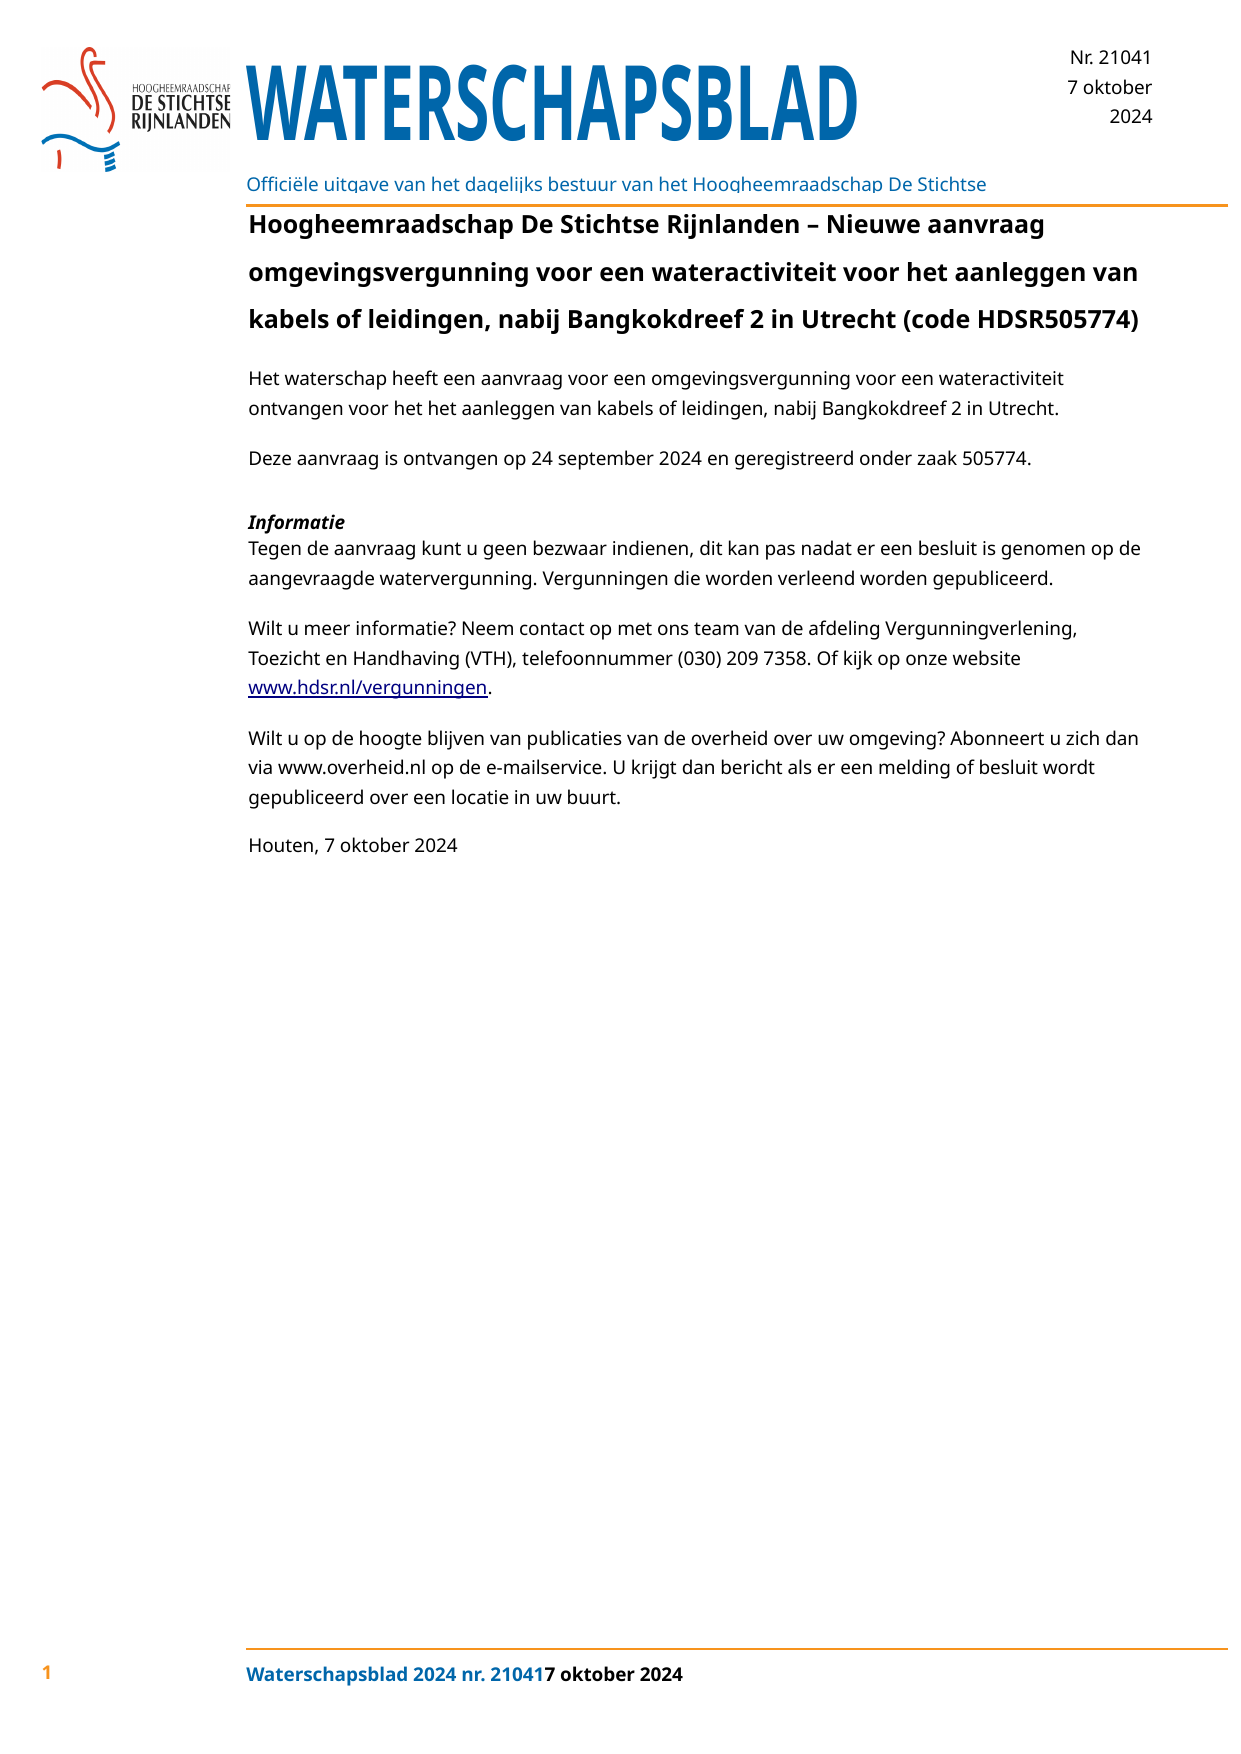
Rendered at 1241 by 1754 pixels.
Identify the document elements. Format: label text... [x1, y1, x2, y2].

picture [41, 47, 231, 172]
text Informatie [248, 509, 1152, 535]
text Hoogheemraadschap De Stichtse Rijnlanden – Nieuwe aanvraag omgevingsvergunning voor een wateractiviteit voor het aanleggen van kabels of leidingen, nabij Bangkokdreef 2 in Utrecht (code HDSR505774) [248, 207, 1152, 336]
text Houten, 7 oktober 2024 [248, 832, 1152, 857]
text Tegen de aanvraag kunt u geen bezwaar indienen, dit kan pas nadat er een besluit is genomen op de aangevraagde watervergunning. Vergunningen die worden verleend worden gepubliceerd. [248, 535, 1152, 591]
text Wilt u meer informatie? Neem contact op met ons team van de afdeling Vergunningverlening, Toezicht en Handhaving (VTH), telefoonnummer (030) 209 7358. Of kijk op onze website www.hdsr.nl/vergunningen. [248, 615, 1152, 700]
text Het waterschap heeft een aanvraag voor een omgevingsvergunning voor een wateractiviteit ontvangen voor het het aanleggen van kabels of leidingen, nabij Bangkokdreef 2 in Utrecht. [248, 366, 1152, 421]
text Deze aanvraag is ontvangen op 24 september 2024 en geregistreerd onder zaak 505774. [248, 446, 1152, 471]
text Wilt u op de hoogte blijven van publicaties van de overheid over uw omgeving? Abonneert u zich dan via www.overheid.nl op de e-mailservice. U krijgt dan bericht als er een melding of besluit wordt gepubliceerd over een locatie in uw buurt. [248, 725, 1152, 810]
